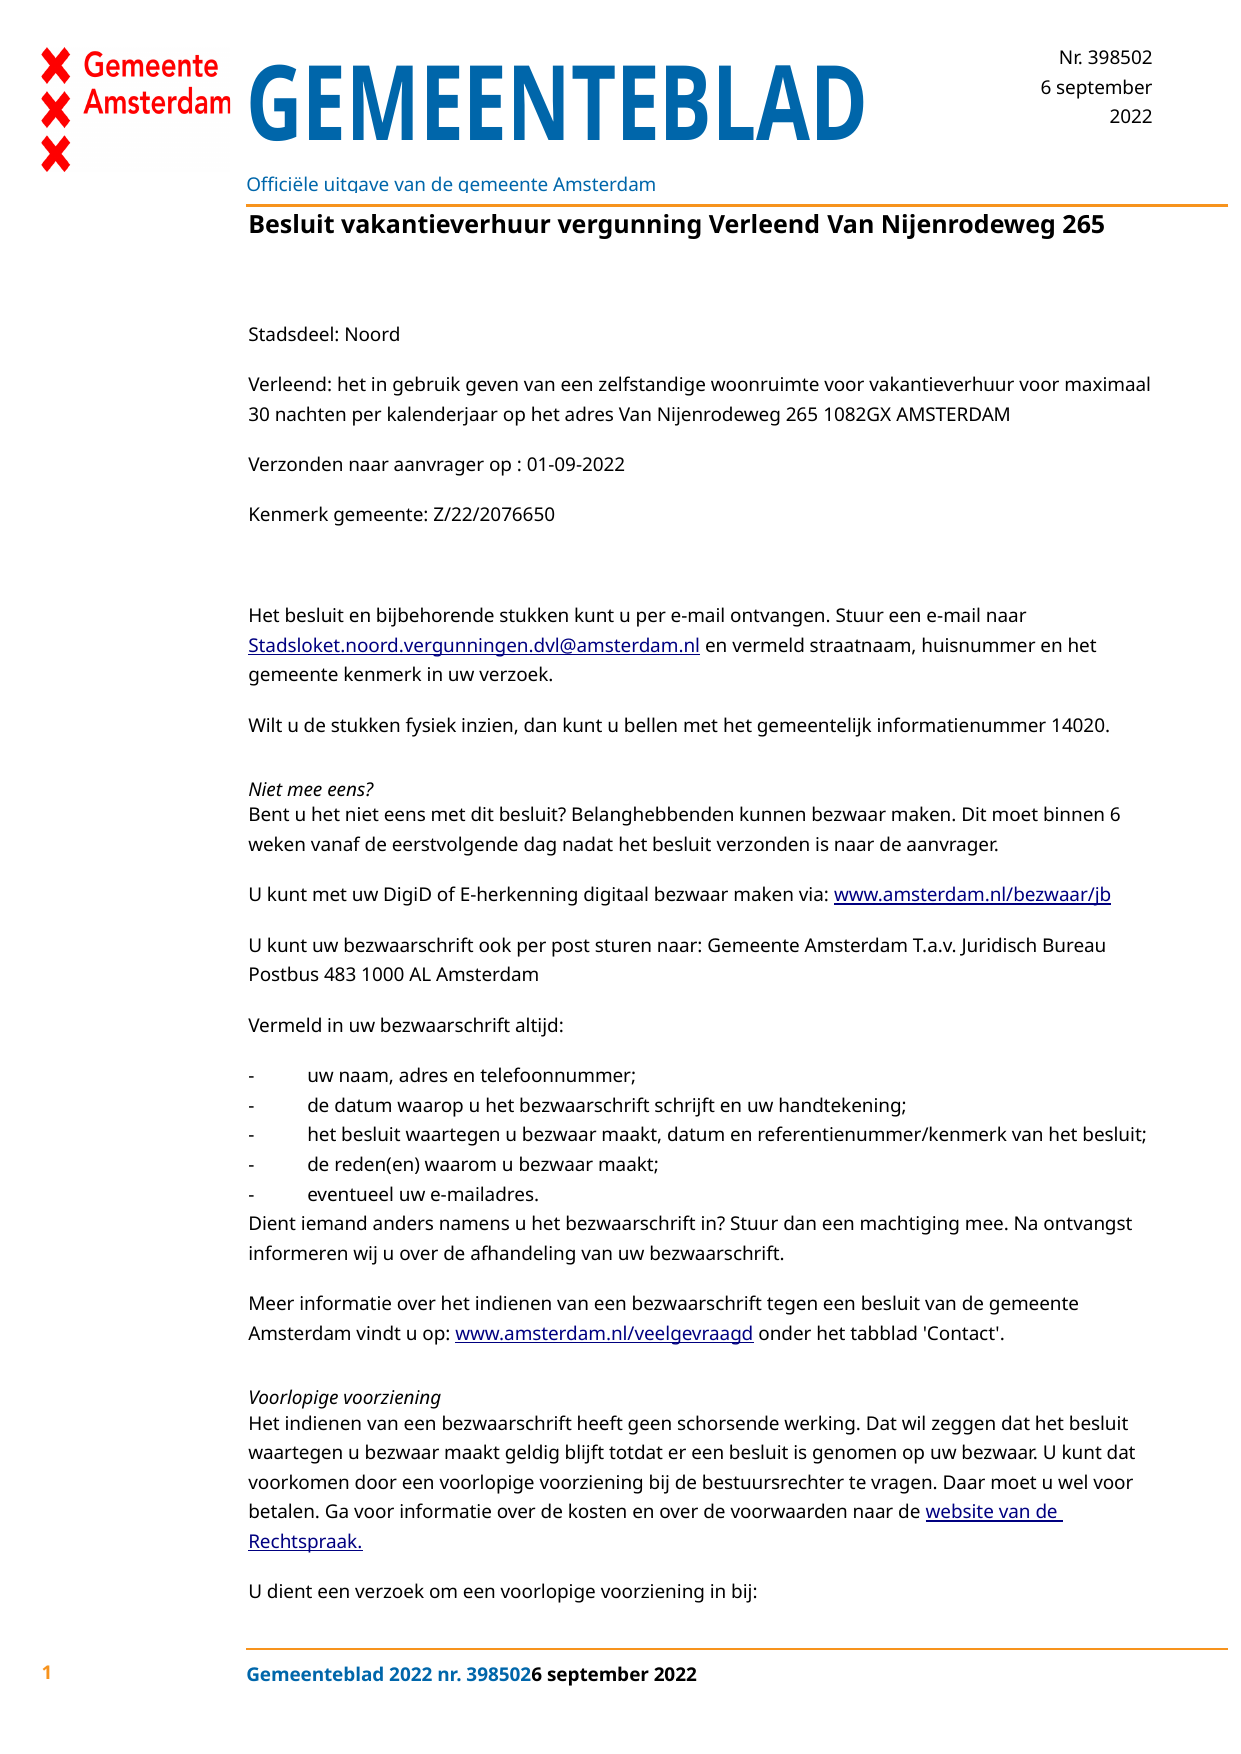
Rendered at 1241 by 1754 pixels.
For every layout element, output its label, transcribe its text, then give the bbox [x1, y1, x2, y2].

text Dient iemand anders namens u het bezwaarschrift in? Stuur dan een machtiging mee. Na ontvangst informeren wij u over de afhandeling van uw bezwaarschrift. [248, 1210, 1152, 1266]
text Verleend: het in gebruik geven van een zelfstandige woonruimte voor vakantieverhuur voor maximaal 30 nachten per kalenderjaar op het adres Van Nijenrodeweg 265 1082GX AMSTERDAM [248, 371, 1152, 426]
text Stadsdeel: Noord [248, 321, 1152, 346]
text U dient een verzoek om een voorlopige voorziening in bij: [248, 1578, 1152, 1604]
text Kenmerk gemeente: Z/22/2076650 [248, 502, 1152, 527]
text Voorlopige voorziening [248, 1384, 1152, 1410]
text Het indienen van een bezwaarschrift heeft geen schorsende werking. Dat wil zeggen dat het besluit waartegen u bezwaar maakt geldig blijft totdat er een besluit is genomen op uw bezwaar. U kunt dat voorkomen door een voorlopige voorziening bij de bestuursrechter te vragen. Daar moet u wel voor betalen. Ga voor informatie over de kosten en over de voorwaarden naar de website van de Rechtspraak. [248, 1410, 1152, 1554]
list de reden(en) waarom u bezwaar maakt; [248, 1151, 1152, 1177]
picture [41, 47, 231, 172]
list het besluit waartegen u bezwaar maakt, datum en referentienummer/kenmerk van het besluit; [248, 1122, 1152, 1147]
text Verzonden naar aanvrager op : 01-09-2022 [248, 451, 1152, 477]
text Meer informatie over het indienen van een bezwaarschrift tegen een besluit van de gemeente Amsterdam vindt u op: www.amsterdam.nl/veelgevraagd onder het tabblad 'Contact'. [248, 1290, 1152, 1346]
list de datum waarop u het bezwaarschrift schrijft en uw handtekening; [248, 1092, 1152, 1118]
list uw naam, adres en telefoonnummer; [248, 1062, 1152, 1088]
text Bent u het niet eens met dit besluit? Belanghebbenden kunnen bezwaar maken. Dit moet binnen 6 weken vanaf de eerstvolgende dag nadat het besluit verzonden is naar de aanvrager. [248, 802, 1152, 857]
text Besluit vakantieverhuur vergunning Verleend Van Nijenrodeweg 265 [248, 207, 1152, 241]
text U kunt met uw DigiD of E-herkenning digitaal bezwaar maken via: www.amsterdam.nl/bezwaar/jb [248, 882, 1152, 907]
list eventueel uw e-mailadres. [248, 1181, 1152, 1207]
text U kunt uw bezwaarschrift ook per post sturen naar: Gemeente Amsterdam T.a.v. Juridisch Bureau Postbus 483 1000 AL Amsterdam [248, 932, 1152, 987]
text Het besluit en bijbehorende stukken kunt u per e-mail ontvangen. Stuur een e-mail naar Stadsloket.noord.vergunningen.dvl@amsterdam.nl en vermeld straatnaam, huisnummer en het gemeente kenmerk in uw verzoek. [248, 602, 1152, 687]
text Wilt u de stukken fysiek inzien, dan kunt u bellen met het gemeentelijk informatienummer 14020. [248, 712, 1152, 738]
text Vermeld in uw bezwaarschrift altijd: [248, 1012, 1152, 1038]
text Niet mee eens? [248, 776, 1152, 802]
